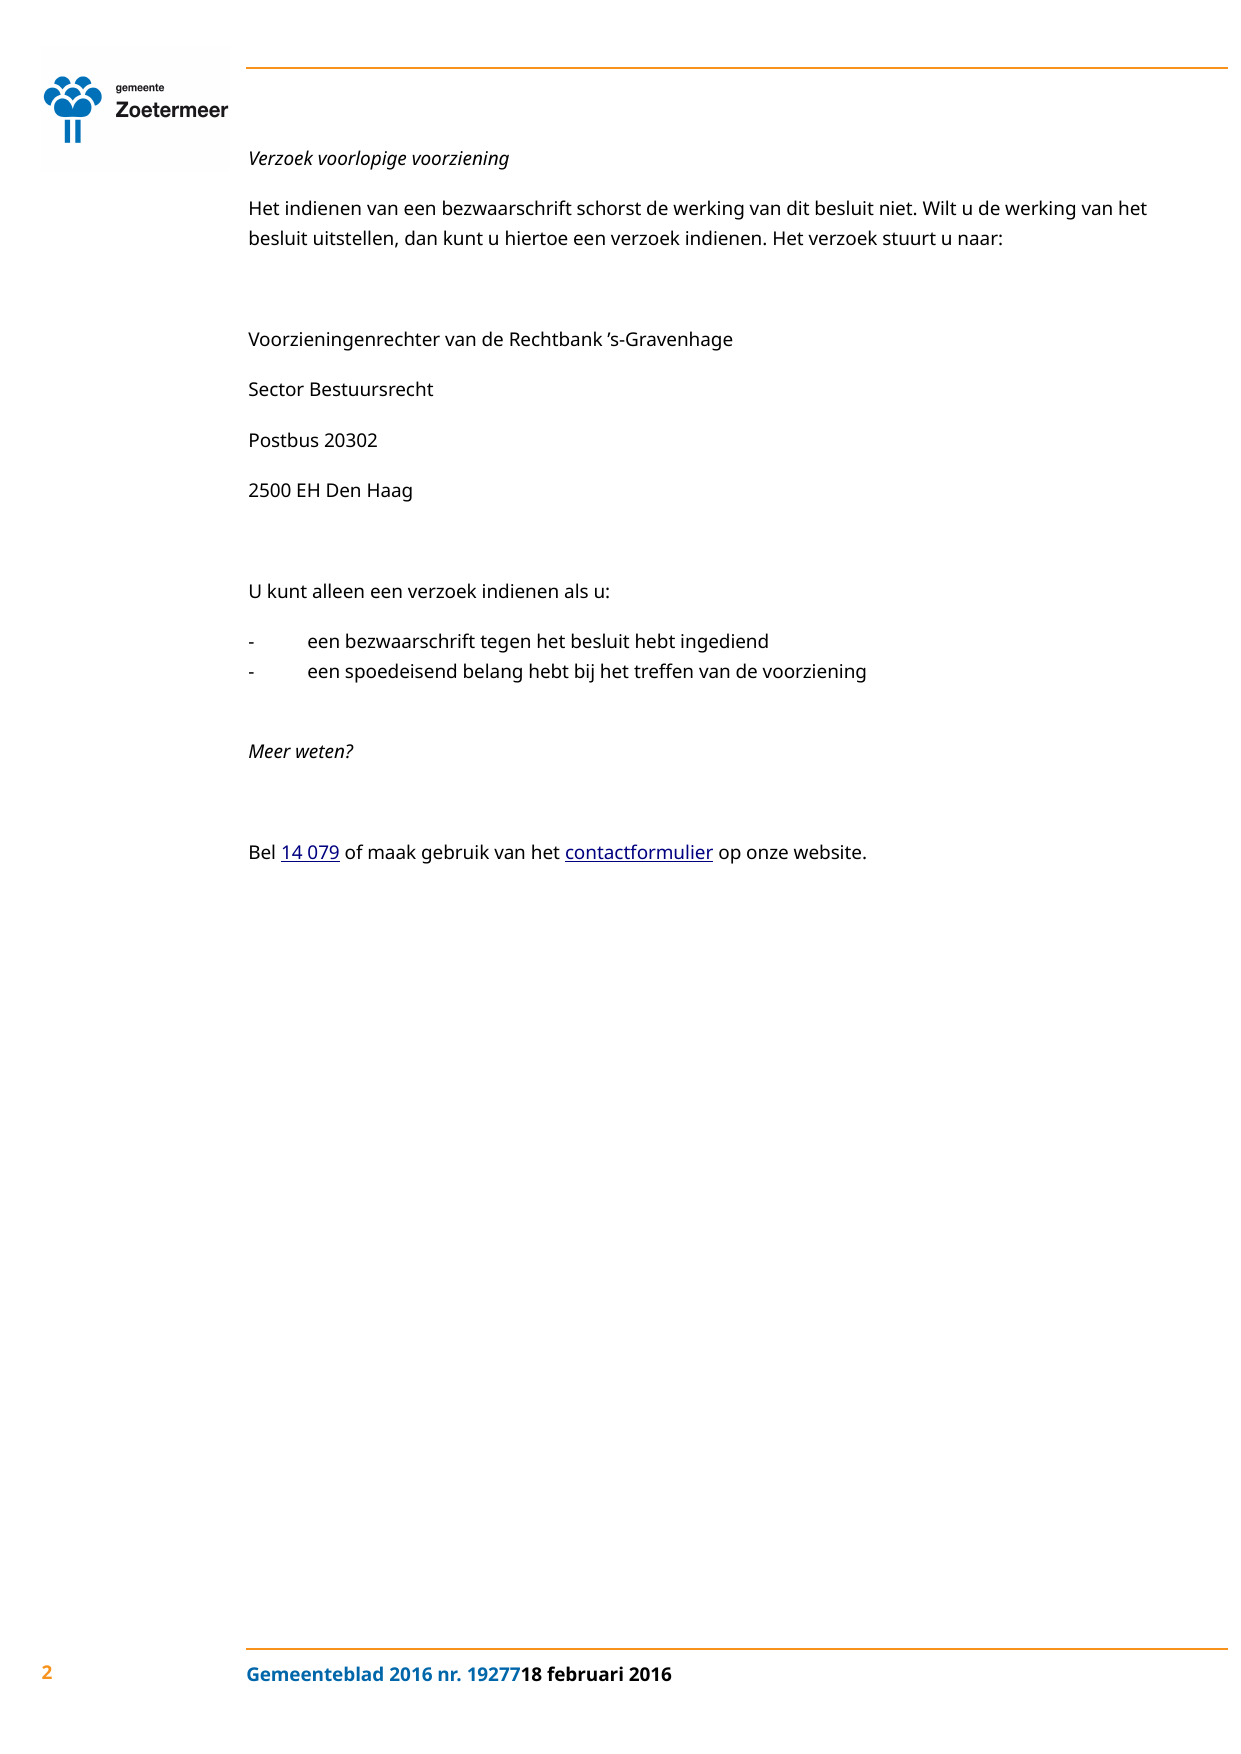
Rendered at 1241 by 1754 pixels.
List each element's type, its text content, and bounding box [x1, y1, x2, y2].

list een spoedeisend belang hebt bij het treffen van de voorziening [248, 658, 1152, 684]
text Meer weten? [248, 738, 1152, 764]
text Postbus 20302 [248, 427, 1152, 453]
text Het indienen van een bezwaarschrift schorst de werking van dit besluit niet. Wilt u de werking van het besluit uitstellen, dan kunt u hiertoe een verzoek indienen. Het verzoek stuurt u naar: [248, 196, 1152, 251]
list een bezwaarschrift tegen het besluit hebt ingediend [248, 628, 1152, 654]
text Voorzieningenrechter van de Rechtbank ’s-Gravenhage [248, 326, 1152, 352]
text 2500 EH Den Haag [248, 477, 1152, 503]
text Verzoek voorlopige voorziening [248, 145, 1152, 171]
text U kunt alleen een verzoek indienen als u: [248, 578, 1152, 604]
text Bel 14 079 of maak gebruik van het contactformulier op onze website. [248, 839, 1152, 865]
picture [41, 47, 231, 172]
text Sector Bestuursrecht [248, 376, 1152, 402]
